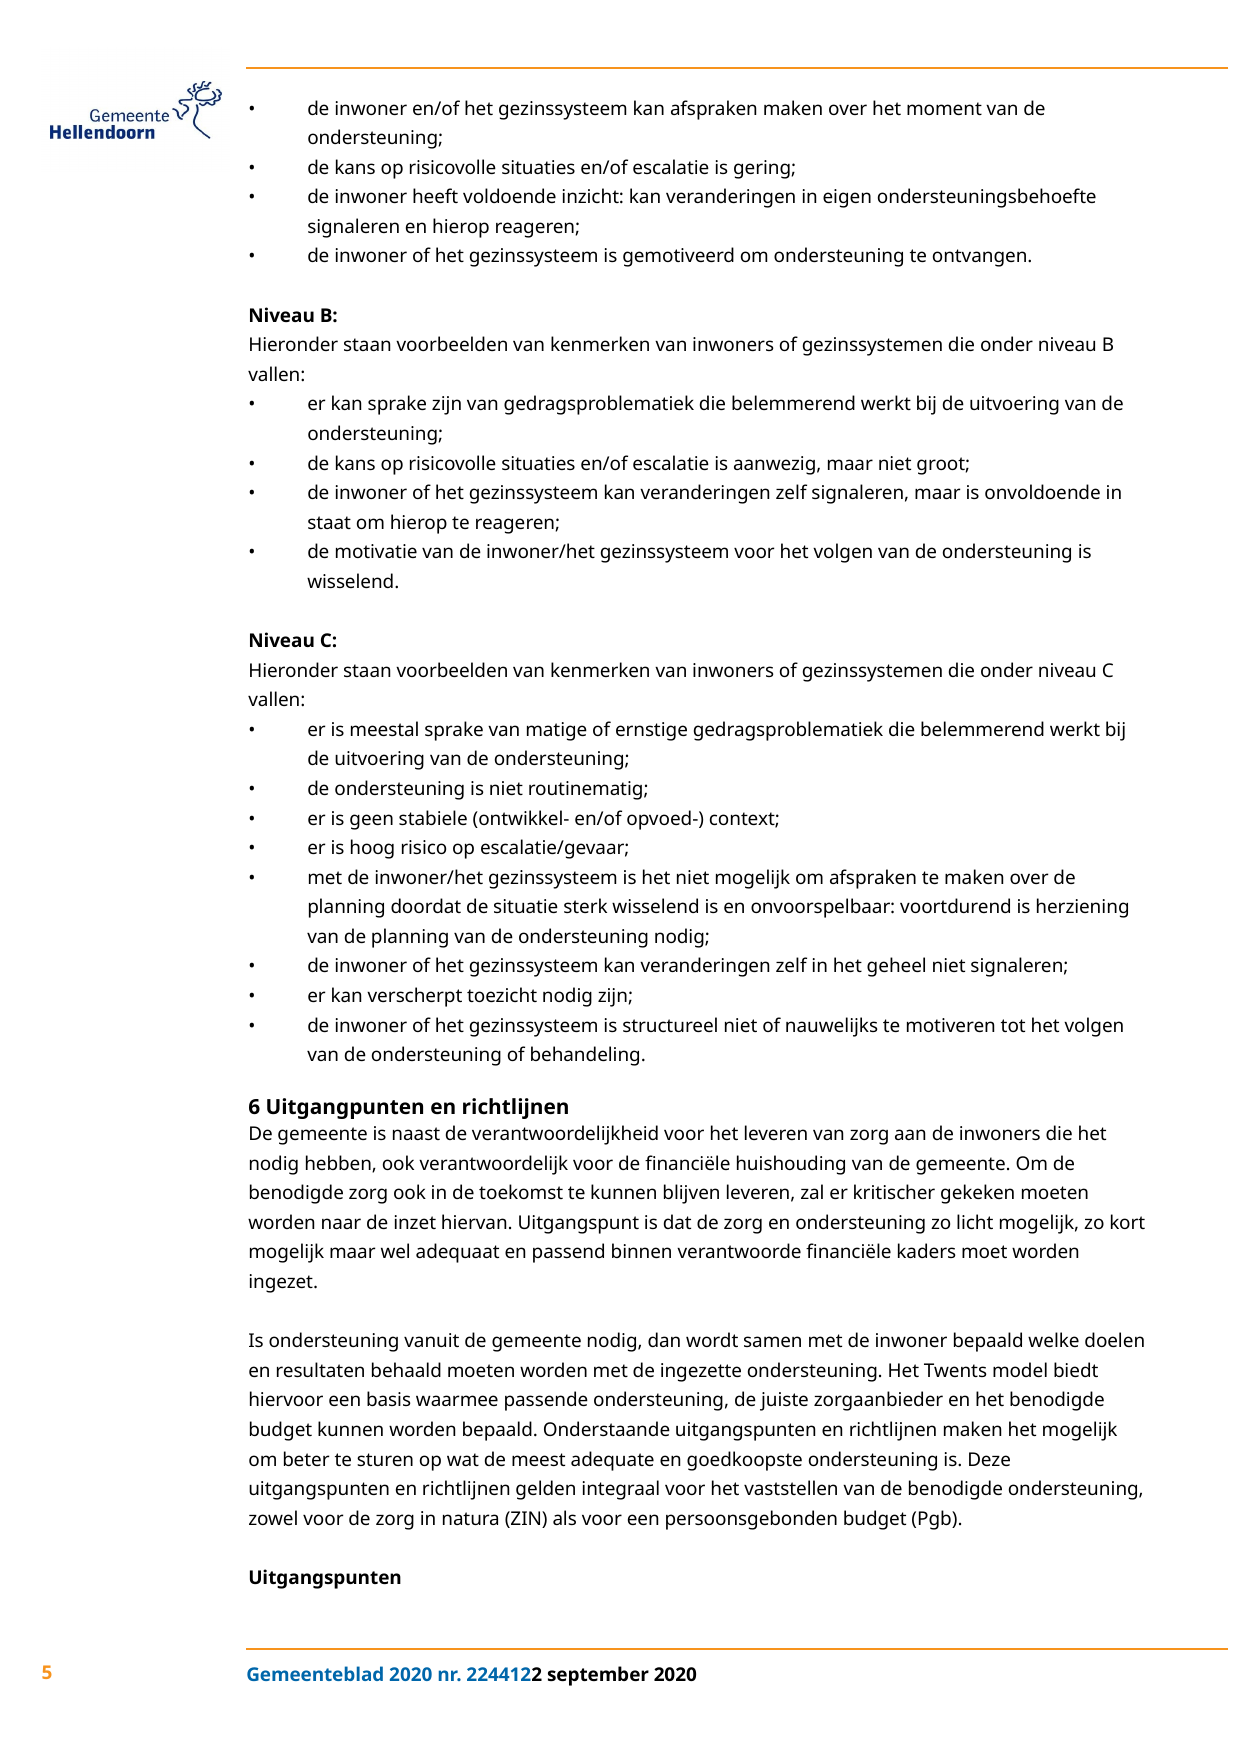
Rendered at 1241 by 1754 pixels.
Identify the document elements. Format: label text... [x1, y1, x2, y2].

list de kans op risicovolle situaties en/of escalatie is aanwezig, maar niet groot; [248, 450, 1152, 476]
text Is ondersteuning vanuit de gemeente nodig, dan wordt samen met de inwoner bepaald welke doelen en resultaten behaald moeten worden met de ingezette ondersteuning. Het Twents model biedt hiervoor een basis waarmee passende ondersteuning, de juiste zorgaanbieder en het benodigde budget kunnen worden bepaald. Onderstaande uitgangspunten en richtlijnen maken het mogelijk om beter te sturen op wat de meest adequate en goedkoopste ondersteuning is. Deze uitgangspunten en richtlijnen gelden integraal voor het vaststellen van de benodigde ondersteuning, zowel voor de zorg in natura (ZIN) als voor een persoonsgebonden budget (Pgb). [248, 1327, 1152, 1531]
list de inwoner of het gezinssysteem is gemotiveerd om ondersteuning te ontvangen. [248, 243, 1152, 268]
text Niveau C: [248, 627, 1152, 653]
list met de inwoner/het gezinssysteem is het niet mogelijk om afspraken te maken over de planning doordat de situatie sterk wisselend is en onvoorspelbaar: voortdurend is herziening van de planning van de ondersteuning nodig; [248, 864, 1152, 949]
list de inwoner of het gezinssysteem kan veranderingen zelf signaleren, maar is onvoldoende in staat om hierop te reageren; [248, 479, 1152, 535]
list de inwoner of het gezinssysteem is structureel niet of nauwelijks te motiveren tot het volgen van de ondersteuning of behandeling. [248, 1012, 1152, 1067]
list er is meestal sprake van matige of ernstige gedragsproblematiek die belemmerend werkt bij de uitvoering van de ondersteuning; [248, 716, 1152, 771]
text Niveau B: [248, 302, 1152, 328]
text Hieronder staan voorbeelden van kenmerken van inwoners of gezinssystemen die onder niveau C vallen: [248, 657, 1152, 712]
picture [41, 47, 231, 172]
text De gemeente is naast de verantwoordelijkheid voor het leveren van zorg aan de inwoners die het nodig hebben, ook verantwoordelijk voor de financiële huishouding van de gemeente. Om de benodigde zorg ook in de toekomst te kunnen blijven leveren, zal er kritischer gekeken moeten worden naar de inzet hiervan. Uitgangspunt is dat de zorg en ondersteuning zo licht mogelijk, zo kort mogelijk maar wel adequaat en passend binnen verantwoorde financiële kaders moet worden ingezet. [248, 1120, 1152, 1294]
list de kans op risicovolle situaties en/of escalatie is gering; [248, 154, 1152, 180]
list er kan verscherpt toezicht nodig zijn; [248, 982, 1152, 1008]
list er is hoog risico op escalatie/gevaar; [248, 834, 1152, 860]
list de inwoner heeft voldoende inzicht: kan veranderingen in eigen ondersteuningsbehoefte signaleren en hierop reageren; [248, 183, 1152, 239]
text Uitgangspunten [248, 1564, 1152, 1590]
list de motivatie van de inwoner/het gezinssysteem voor het volgen van de ondersteuning is wisselend. [248, 538, 1152, 594]
list de inwoner of het gezinssysteem kan veranderingen zelf in het geheel niet signaleren; [248, 953, 1152, 978]
list er is geen stabiele (ontwikkel- en/of opvoed-) context; [248, 805, 1152, 831]
text Hieronder staan voorbeelden van kenmerken van inwoners of gezinssystemen die onder niveau B vallen: [248, 331, 1152, 387]
text 6 Uitgangpunten en richtlijnen [248, 1092, 1152, 1120]
list de inwoner en/of het gezinssysteem kan afspraken maken over het moment van de ondersteuning; [248, 95, 1152, 150]
list de ondersteuning is niet routinematig; [248, 775, 1152, 801]
list er kan sprake zijn van gedragsproblematiek die belemmerend werkt bij de uitvoering van de ondersteuning; [248, 391, 1152, 446]
